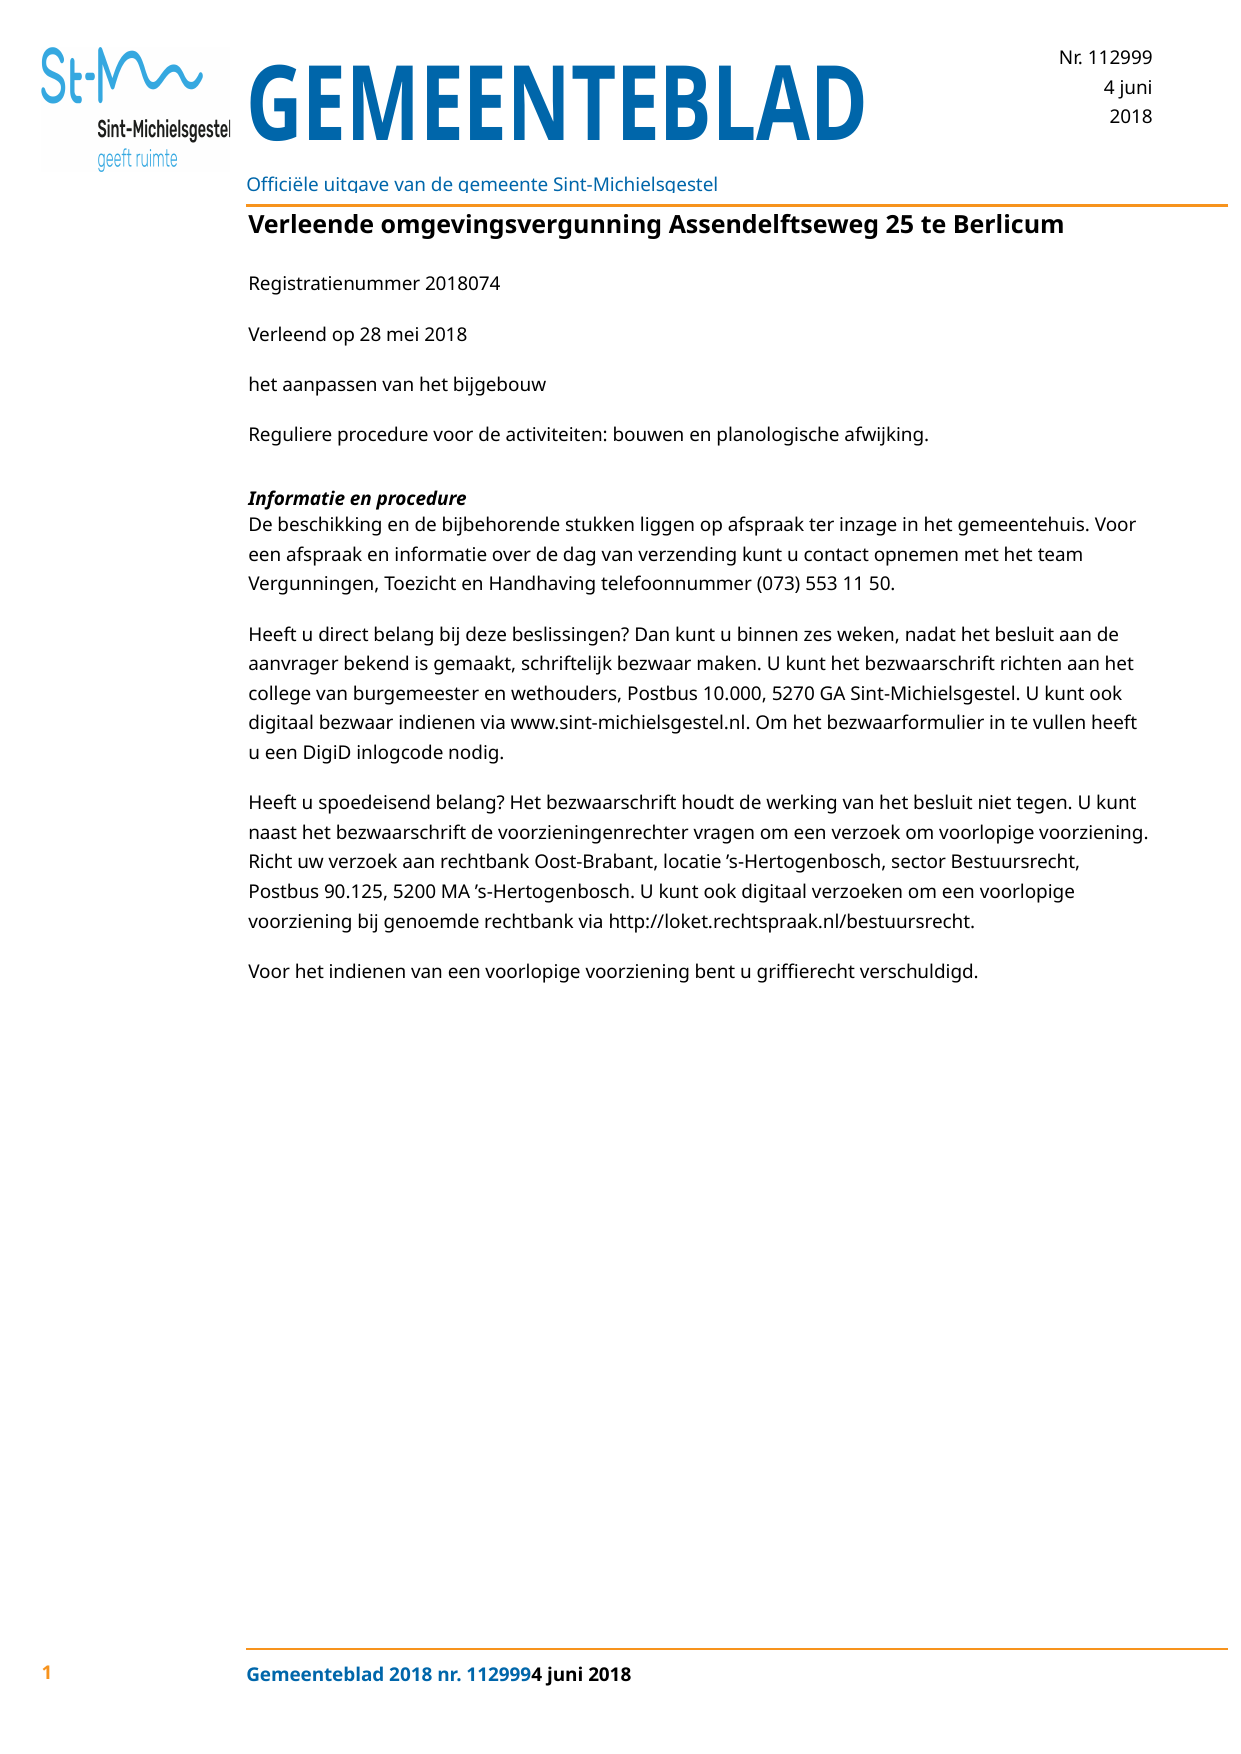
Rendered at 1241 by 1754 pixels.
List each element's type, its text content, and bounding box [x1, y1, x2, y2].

text Heeft u direct belang bij deze beslissingen? Dan kunt u binnen zes weken, nadat het besluit aan de aanvrager bekend is gemaakt, schriftelijk bezwaar maken. U kunt het bezwaarschrift richten aan het college van burgemeester en wethouders, Postbus 10.000, 5270 GA Sint-Michielsgestel. U kunt ook digitaal bezwaar indienen via www.sint-michielsgestel.nl. Om het bezwaarformulier in te vullen heeft u een DigiD inlogcode nodig. [248, 621, 1152, 765]
text Informatie en procedure [248, 486, 1152, 511]
text Verleende omgevingsvergunning Assendelftseweg 25 te Berlicum [248, 207, 1152, 241]
text Reguliere procedure voor de activiteiten: bouwen en planologische afwijking. [248, 422, 1152, 447]
text Voor het indienen van een voorlopige voorziening bent u griffierecht verschuldigd. [248, 958, 1152, 984]
text De beschikking en de bijbehorende stukken liggen op afspraak ter inzage in het gemeentehuis. Voor een afspraak en informatie over de dag van verzending kunt u contact opnemen met het team Vergunningen, Toezicht en Handhaving telefoonnummer (073) 553 11 50. [248, 511, 1152, 596]
text Verleend op 28 mei 2018 [248, 321, 1152, 346]
text Registratienummer 2018074 [248, 270, 1152, 296]
text Heeft u spoedeisend belang? Het bezwaarschrift houdt de werking van het besluit niet tegen. U kunt naast het bezwaarschrift de voorzieningenrechter vragen om een verzoek om voorlopige voorziening. Richt uw verzoek aan rechtbank Oost-Brabant, locatie ’s-Hertogenbosch, sector Bestuursrecht, Postbus 90.125, 5200 MA ’s-Hertogenbosch. U kunt ook digitaal verzoeken om een voorlopige voorziening bij genoemde rechtbank via http://loket.rechtspraak.nl/bestuursrecht. [248, 789, 1152, 934]
text het aanpassen van het bijgebouw [248, 371, 1152, 397]
picture [41, 47, 231, 172]
